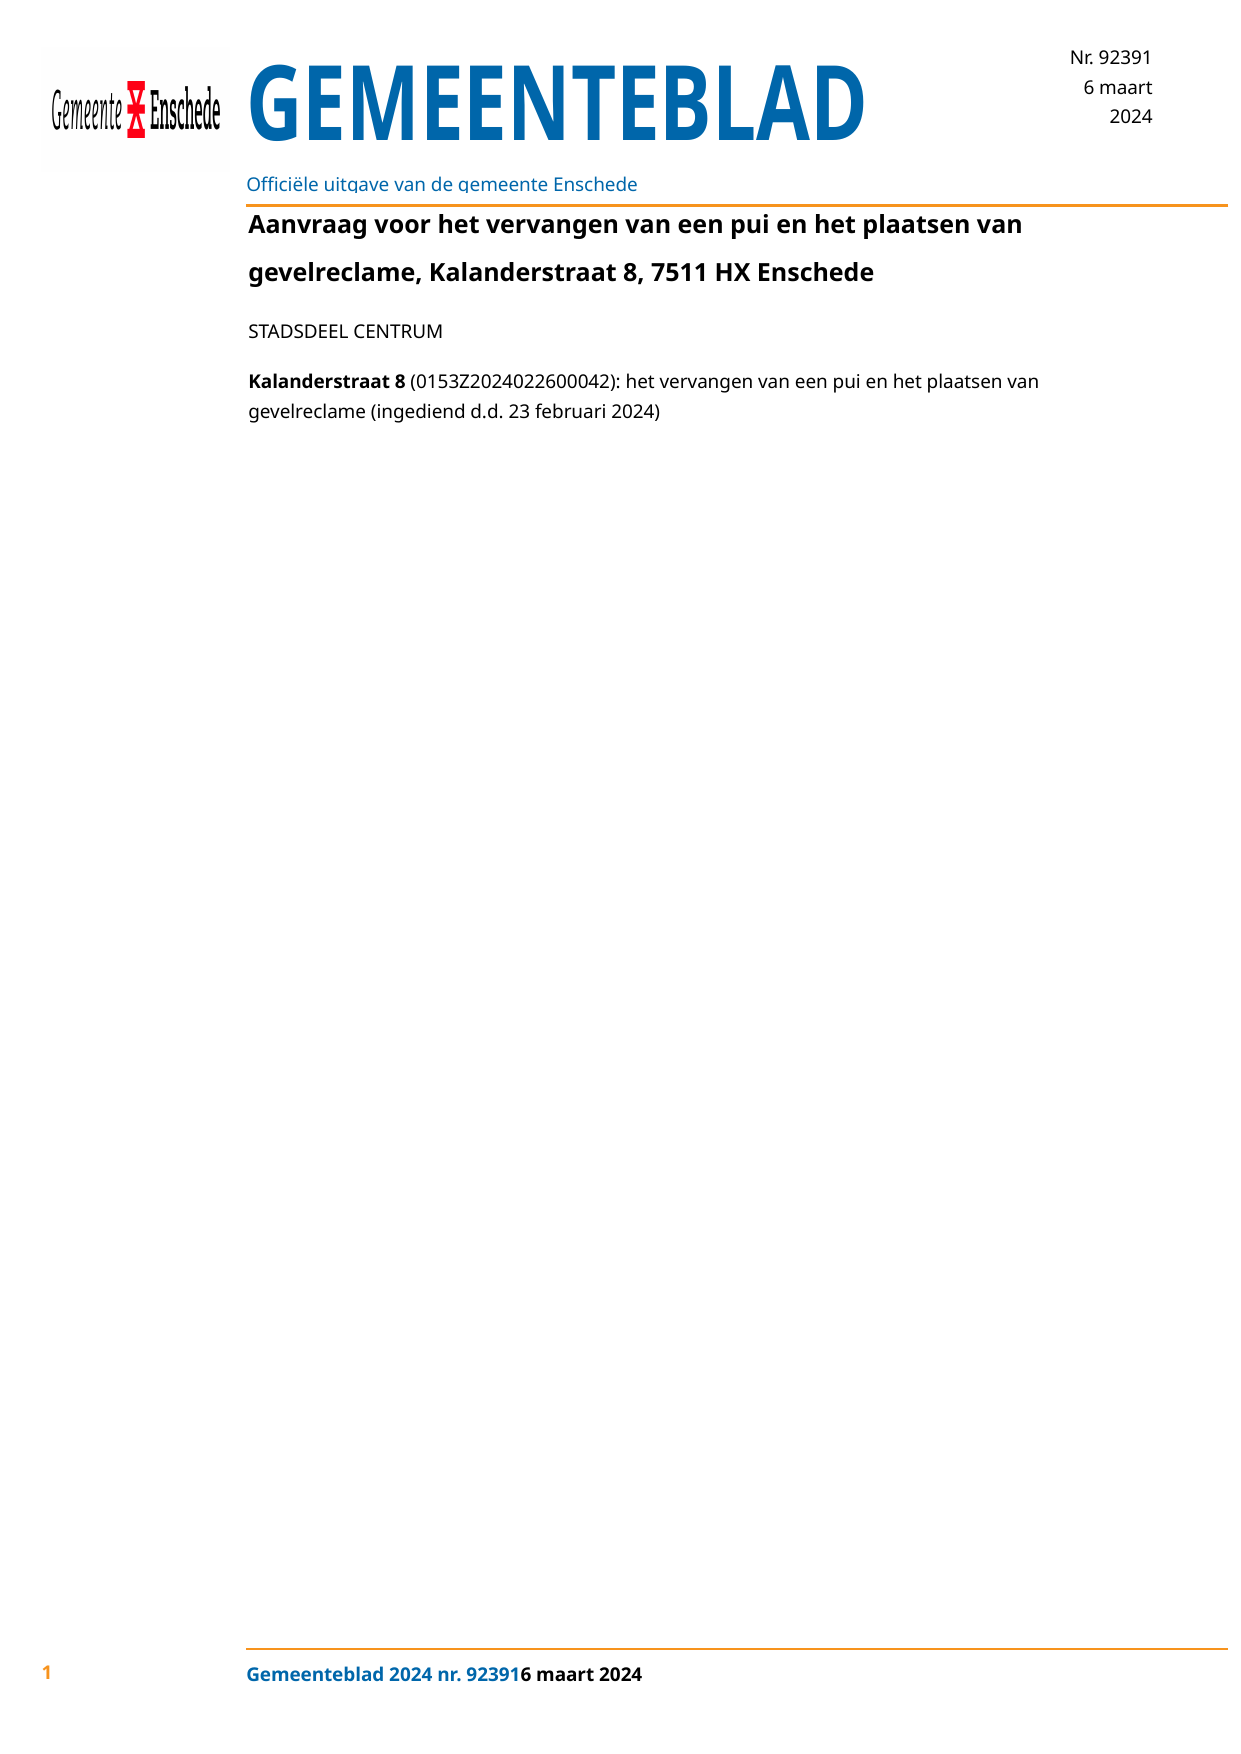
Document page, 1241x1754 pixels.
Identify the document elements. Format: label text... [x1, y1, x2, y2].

text Kalanderstraat 8 (0153Z2024022600042): het vervangen van een pui en het plaatsen van gevelreclame (ingediend d.d. 23 februari 2024) [248, 368, 1152, 424]
text STADSDEEL CENTRUM [248, 318, 1152, 344]
text Aanvraag voor het vervangen van een pui en het plaatsen van gevelreclame, Kalanderstraat 8, 7511 HX Enschede [248, 207, 1152, 288]
picture [41, 47, 231, 172]
